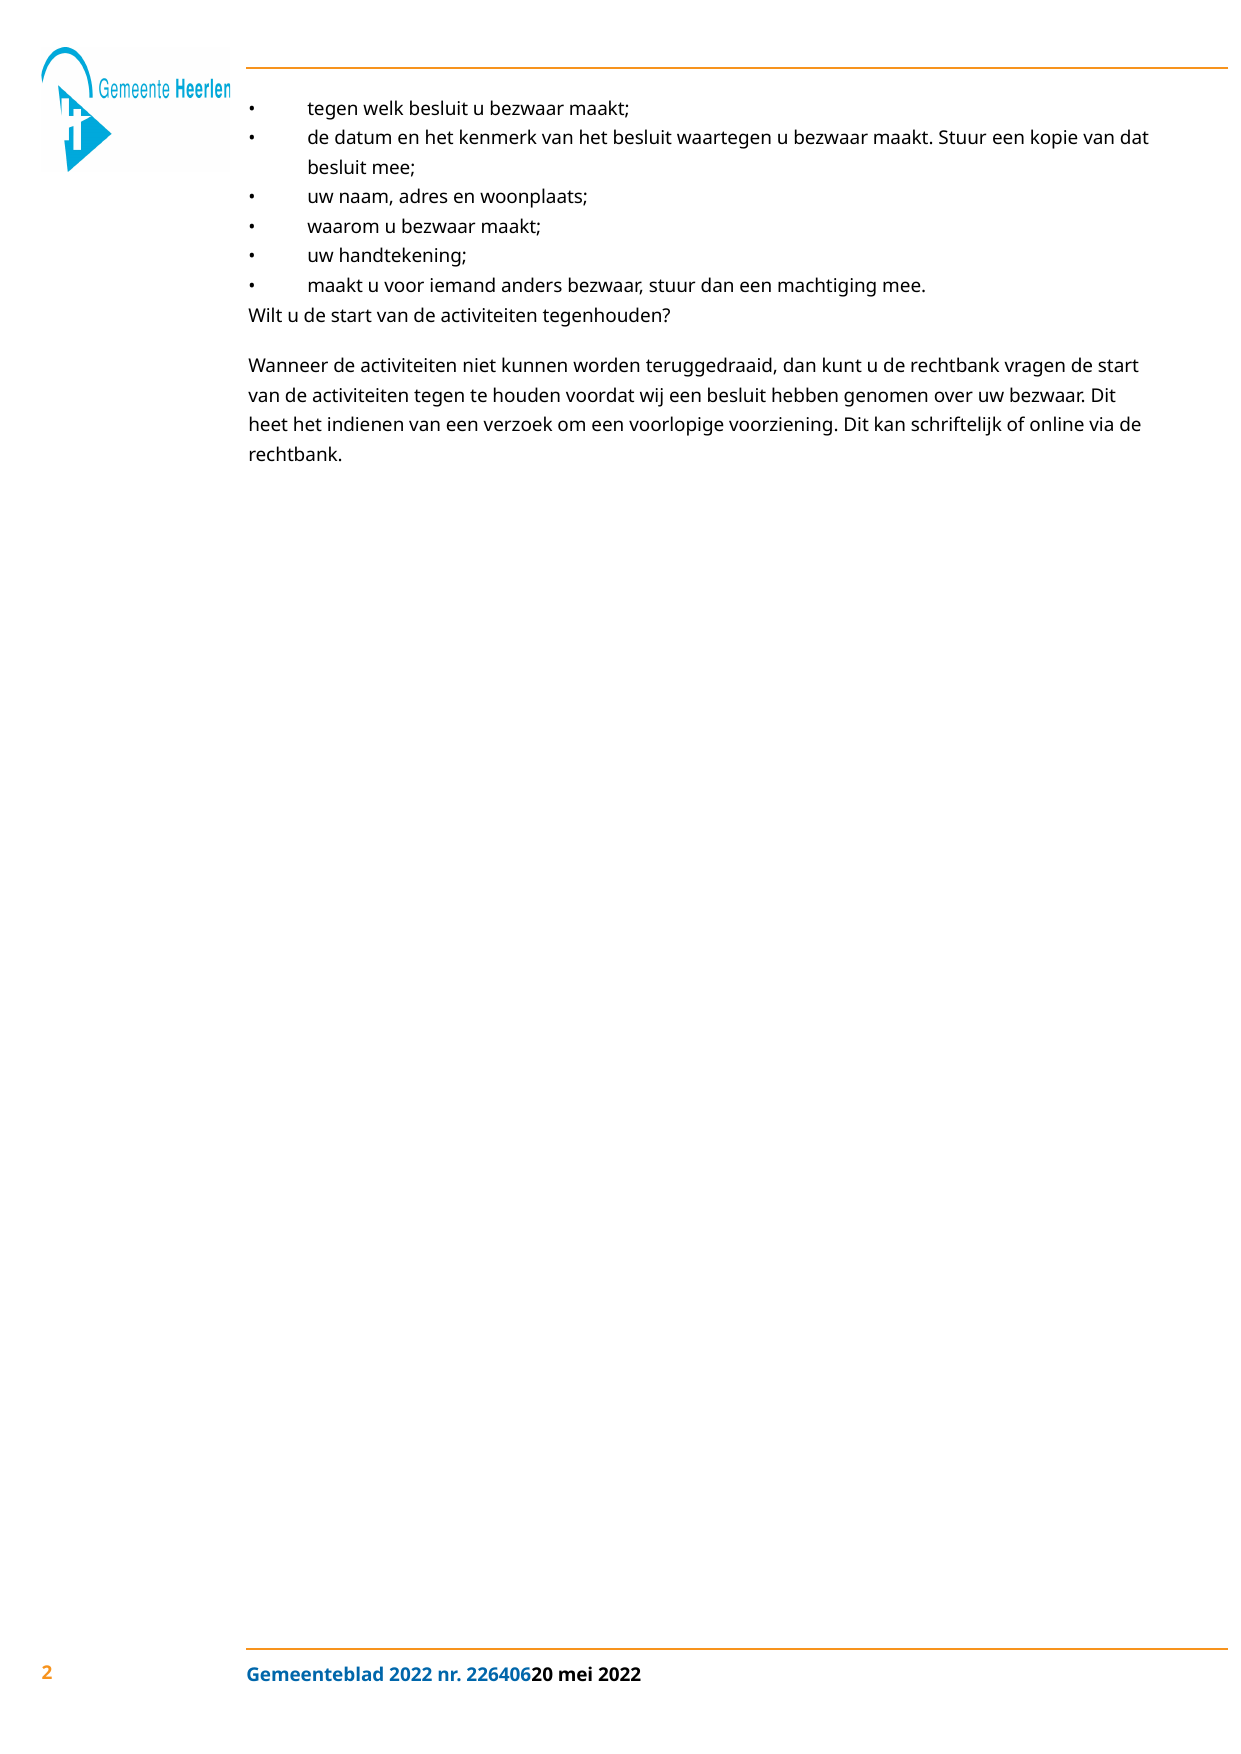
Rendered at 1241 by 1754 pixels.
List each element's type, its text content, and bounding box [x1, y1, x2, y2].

text Wanneer de activiteiten niet kunnen worden teruggedraaid, dan kunt u de rechtbank vragen de start van de activiteiten tegen te houden voordat wij een besluit hebben genomen over uw bezwaar. Dit heet het indienen van een verzoek om een voorlopige voorziening. Dit kan schriftelijk of online via de rechtbank. [248, 352, 1152, 467]
list uw handtekening; [248, 243, 1152, 268]
list tegen welk besluit u bezwaar maakt; [248, 95, 1152, 121]
picture [41, 47, 231, 172]
list uw naam, adres en woonplaats; [248, 183, 1152, 209]
list de datum en het kenmerk van het besluit waartegen u bezwaar maakt. Stuur een kopie van dat besluit mee; [248, 124, 1152, 180]
picture [41, 47, 59, 70]
list waarom u bezwaar maakt; [248, 213, 1152, 239]
text Wilt u de start van de activiteiten tegenhouden? [248, 302, 1152, 328]
list maakt u voor iemand anders bezwaar, stuur dan een machtiging mee. [248, 272, 1152, 298]
